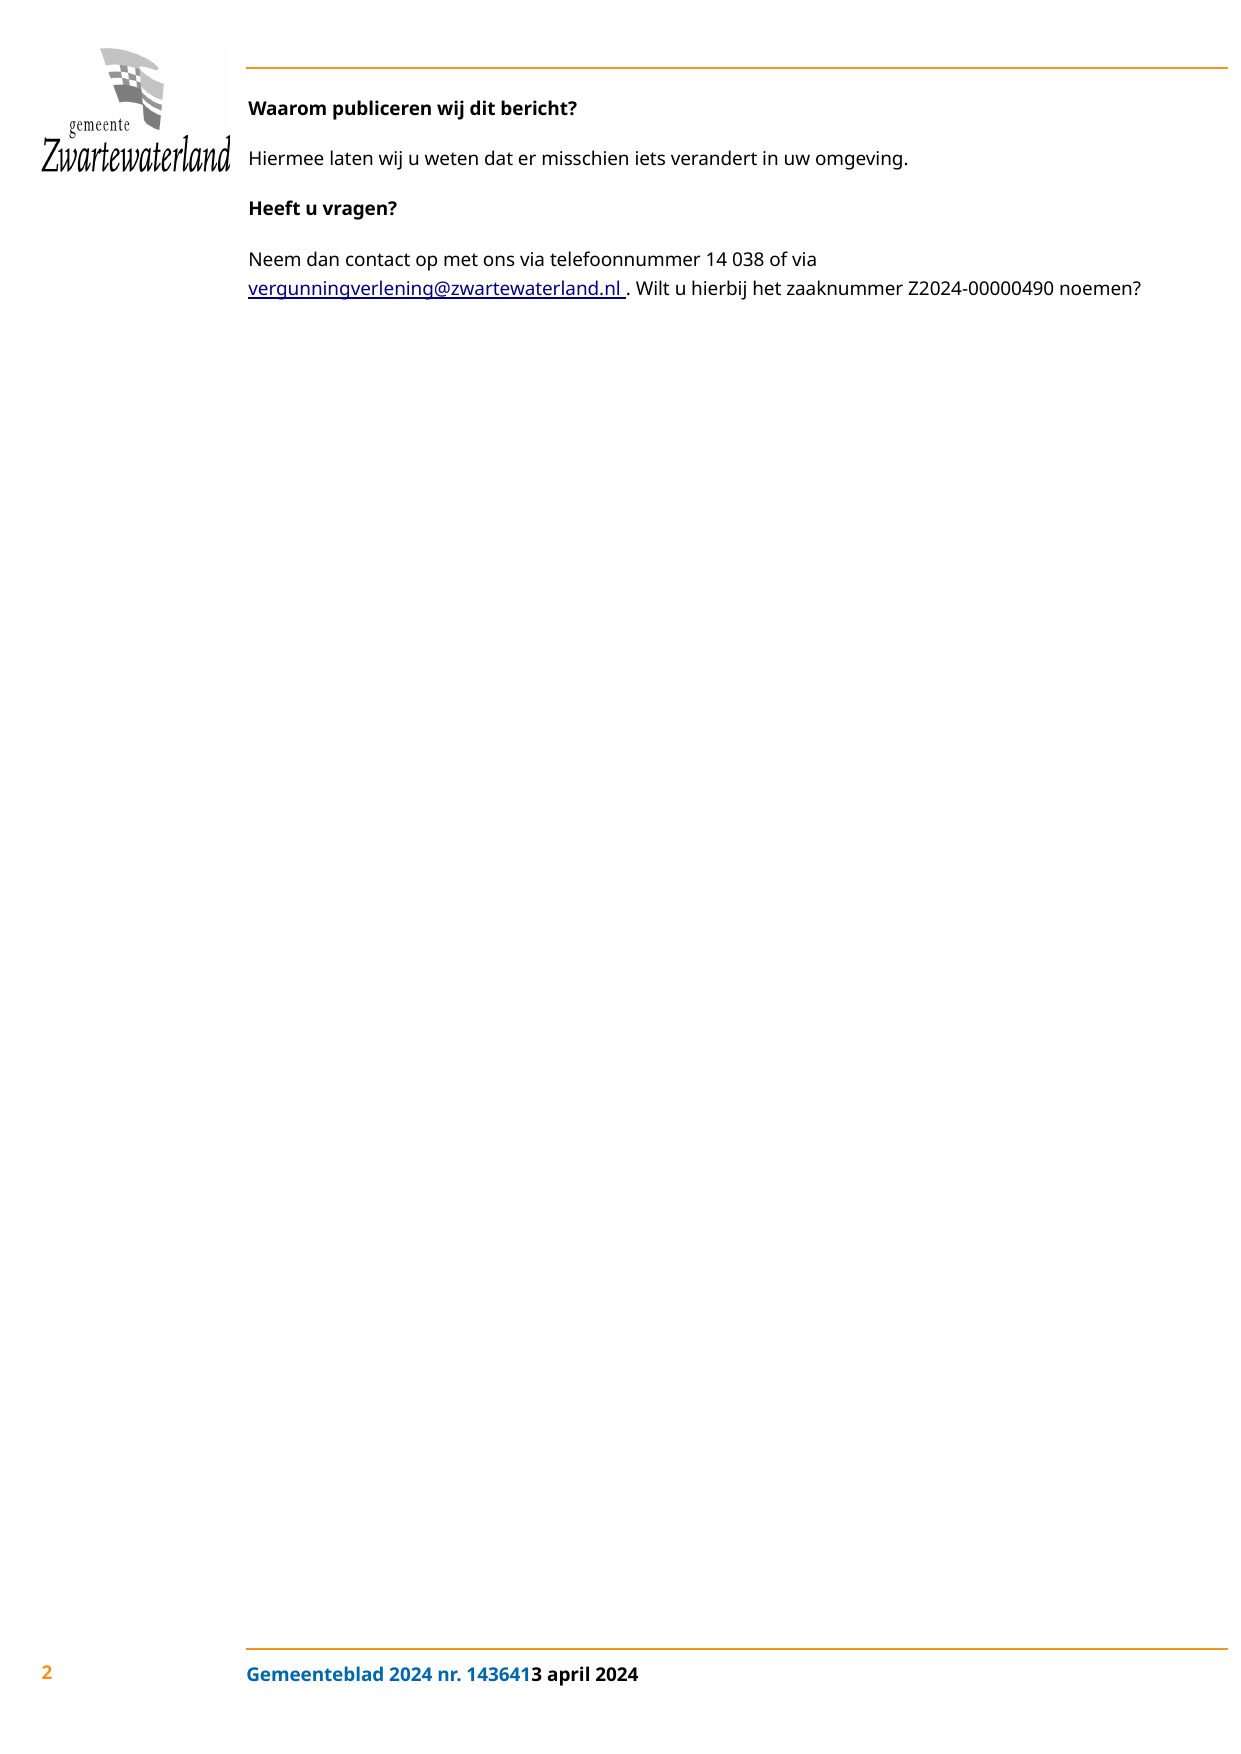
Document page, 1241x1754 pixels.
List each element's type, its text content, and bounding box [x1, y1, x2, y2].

text Heeft u vragen? [248, 196, 1152, 221]
text Neem dan contact op met ons via telefoonnummer 14 038 of via vergunningverlening@zwartewaterland.nl . Wilt u hierbij het zaaknummer Z2024-00000490 noemen? [248, 246, 1152, 301]
text Hiermee laten wij u weten dat er misschien iets verandert in uw omgeving. [248, 145, 1152, 171]
text Waarom publiceren wij dit bericht? [248, 95, 1152, 121]
picture [41, 47, 231, 172]
